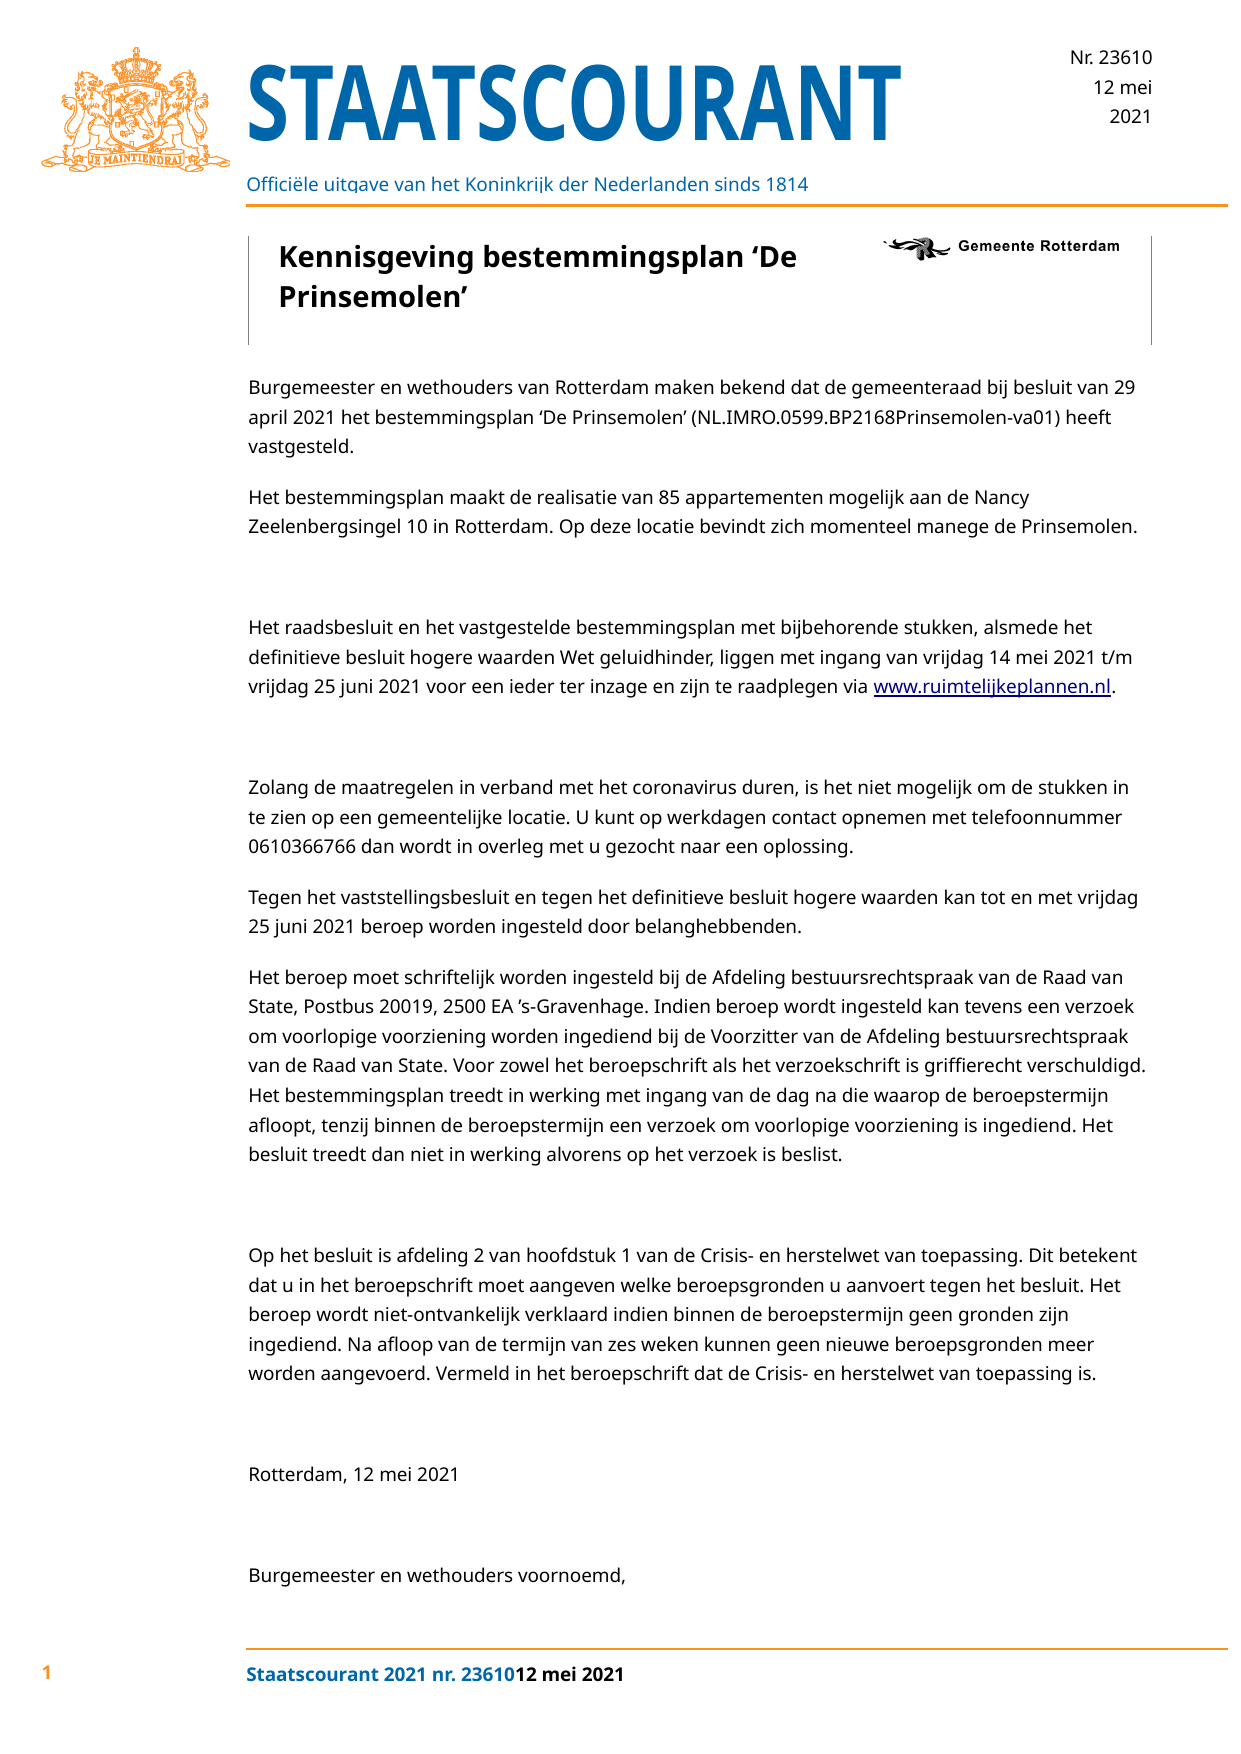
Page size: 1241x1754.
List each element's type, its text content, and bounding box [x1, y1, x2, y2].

text Op het besluit is afdeling 2 van hoofdstuk 1 van de Crisis- en herstelwet van toepassing. Dit betekent dat u in het beroepschrift moet aangeven welke beroepsgronden u aanvoert tegen het besluit. Het beroep wordt niet-ontvankelijk verklaard indien binnen de beroepstermijn geen gronden zijn ingediend. Na afloop van de termijn van zes weken kunnen geen nieuwe beroepsgronden meer worden aangevoerd. Vermeld in het beroepschrift dat de Crisis- en herstelwet van toepassing is. [248, 1242, 1152, 1386]
text Rotterdam, 12 mei 2021 [248, 1461, 1152, 1487]
table_header [850, 236, 1151, 345]
text Tegen het vaststellingsbesluit en tegen het definitieve besluit hogere waarden kan tot en met vrijdag 25 juni 2021 beroep worden ingesteld door belanghebbenden. [248, 884, 1152, 939]
picture [41, 47, 231, 172]
text Burgemeester en wethouders voornoemd, [248, 1562, 1152, 1588]
text Zolang de maatregelen in verband met het coronavirus duren, is het niet mogelijk om de stukken in te zien op een gemeentelijke locatie. U kunt op werkdagen contact opnemen met telefoonnummer 0610366766 dan wordt in overleg met u gezocht naar een oplossing. [248, 774, 1152, 859]
text Het raadsbesluit en het vastgestelde bestemmingsplan met bijbehorende stukken, alsmede het definitieve besluit hogere waarden Wet geluidhinder, liggen met ingang van vrijdag 14 mei 2021 t/m vrijdag 25 juni 2021 voor een ieder ter inzage en zijn te raadplegen via www.ruimtelijkeplannen.nl. [248, 614, 1152, 699]
text Het bestemmingsplan maakt de realisatie van 85 appartementen mogelijk aan de Nancy Zeelenbergsingel 10 in Rotterdam. Op deze locatie bevindt zich momenteel manege de Prinsemolen. [248, 484, 1152, 539]
text Het beroep moet schriftelijk worden ingesteld bij de Afdeling bestuursrechtspraak van de Raad van State, Postbus 20019, 2500 EA ’s-Gravenhage. Indien beroep wordt ingesteld kan tevens een verzoek om voorlopige voorziening worden ingediend bij de Voorzitter van de Afdeling bestuursrechtspraak van de Raad van State. Voor zowel het beroepschrift als het verzoekschrift is griffierecht verschuldigd. Het bestemmingsplan treedt in werking met ingang van de dag na die waarop de beroepstermijn afloopt, tenzij binnen de beroepstermijn een verzoek om voorlopige voorziening is ingediend. Het besluit treedt dan niet in werking alvorens op het verzoek is beslist. [248, 964, 1152, 1167]
table_header Kennisgeving bestemmingsplan ‘De Prinsemolen’ [249, 236, 850, 345]
picture [882, 236, 1119, 261]
text Burgemeester en wethouders van Rotterdam maken bekend dat de gemeenteraad bij besluit van 29 april 2021 het bestemmingsplan ‘De Prinsemolen’ (NL.IMRO.0599.BP2168Prinsemolen-va01) heeft vastgesteld. [248, 374, 1152, 459]
